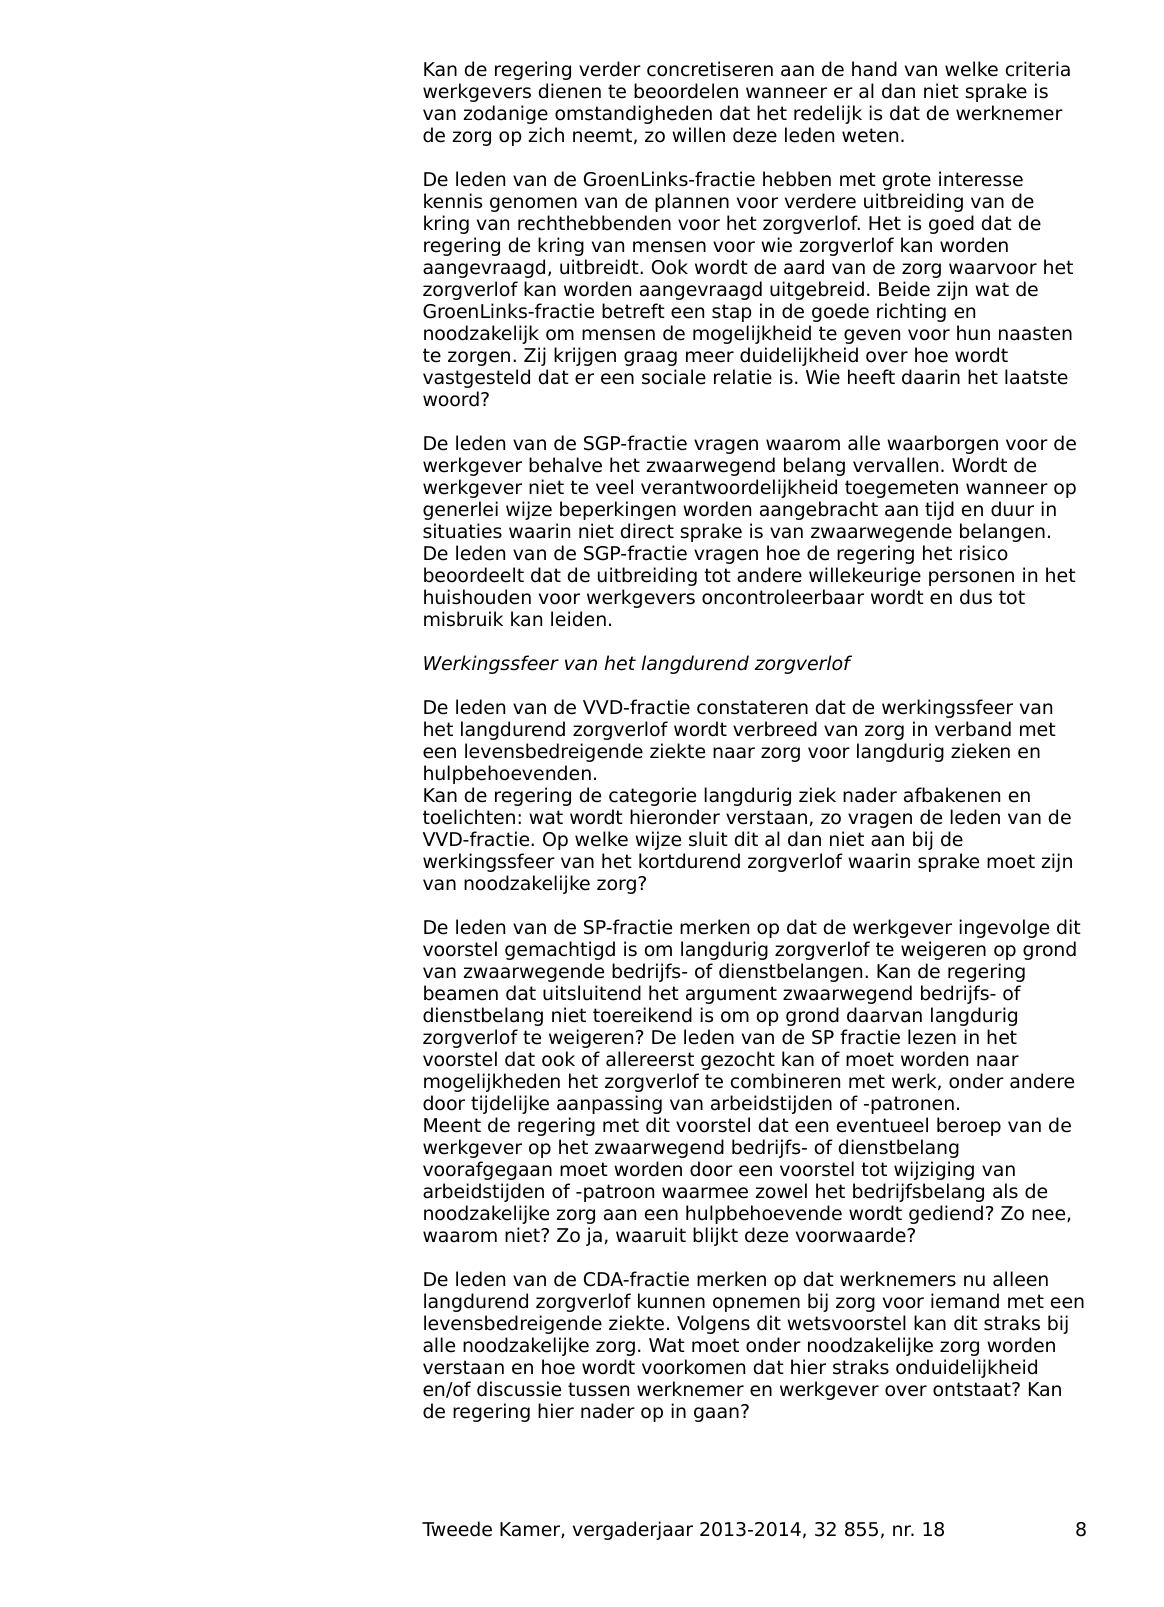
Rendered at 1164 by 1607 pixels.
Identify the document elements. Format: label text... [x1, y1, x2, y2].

text De leden van de GroenLinks-fractie hebben met grote interesse kennis genomen van de plannen voor verdere uitbreiding van de kring van rechthebbenden voor het zorgverlof. Het is goed dat de regering de kring van mensen voor wie zorgverlof kan worden aangevraagd, uitbreidt. Ook wordt de aard van de zorg waarvoor het zorgverlof kan worden aangevraagd uitgebreid. Beide zijn wat de GroenLinks-fractie betreft een stap in de goede richting en noodzakelijk om mensen de mogelijkheid te geven voor hun naasten te zorgen. Zij krijgen graag meer duidelijkheid over hoe wordt vastgesteld dat er een sociale relatie is. Wie heeft daarin het laatste woord? [422, 169, 1087, 411]
text Kan de regering de categorie langdurig ziek nader afbakenen en toelichten: wat wordt hieronder verstaan, zo vragen de leden van de VVD-fractie. Op welke wijze sluit dit al dan niet aan bij de werkingssfeer van het kortdurend zorgverlof waarin sprake moet zijn van noodzakelijke zorg? [422, 785, 1087, 895]
subtitle Werkingssfeer van het langdurend zorgverlof [422, 653, 1087, 675]
text De leden van de SGP-fractie vragen waarom alle waarborgen voor de werkgever behalve het zwaarwegend belang vervallen. Wordt de werkgever niet te veel verantwoordelijkheid toegemeten wanneer op generlei wijze beperkingen worden aangebracht aan tijd en duur in situaties waarin niet direct sprake is van zwaarwegende belangen. [422, 433, 1087, 543]
text De leden van de SP-fractie merken op dat de werkgever ingevolge dit voorstel gemachtigd is om langdurig zorgverlof te weigeren op grond van zwaarwegende bedrijfs- of dienstbelangen. Kan de regering beamen dat uitsluitend het argument zwaarwegend bedrijfs- of dienstbelang niet toereikend is om op grond daarvan langdurig zorgverlof te weigeren? De leden van de SP fractie lezen in het voorstel dat ook of allereerst gezocht kan of moet worden naar mogelijkheden het zorgverlof te combineren met werk, onder andere door tijdelijke aanpassing van arbeidstijden of -patronen. [422, 917, 1087, 1115]
text Kan de regering verder concretiseren aan de hand van welke criteria werkgevers dienen te beoordelen wanneer er al dan niet sprake is van zodanige omstandigheden dat het redelijk is dat de werknemer de zorg op zich neemt, zo willen deze leden weten. [422, 59, 1087, 147]
text De leden van de SGP-fractie vragen hoe de regering het risico beoordeelt dat de uitbreiding tot andere willekeurige personen in het huishouden voor werkgevers oncontroleerbaar wordt en dus tot misbruik kan leiden. [422, 543, 1087, 631]
text De leden van de VVD-fractie constateren dat de werkingssfeer van het langdurend zorgverlof wordt verbreed van zorg in verband met een levensbedreigende ziekte naar zorg voor langdurig zieken en hulpbehoevenden. [422, 697, 1087, 785]
text De leden van de CDA-fractie merken op dat werknemers nu alleen langdurend zorgverlof kunnen opnemen bij zorg voor iemand met een levensbedreigende ziekte. Volgens dit wetsvoorstel kan dit straks bij alle noodzakelijke zorg. Wat moet onder noodzakelijke zorg worden verstaan en hoe wordt voorkomen dat hier straks onduidelijkheid en/of discussie tussen werknemer en werkgever over ontstaat? Kan de regering hier nader op in gaan? [422, 1269, 1087, 1423]
text Meent de regering met dit voorstel dat een eventueel beroep van de werkgever op het zwaarwegend bedrijfs- of dienstbelang voorafgegaan moet worden door een voorstel tot wijziging van arbeidstijden of -patroon waarmee zowel het bedrijfsbelang als de noodzakelijke zorg aan een hulpbehoevende wordt gediend? Zo nee, waarom niet? Zo ja, waaruit blijkt deze voorwaarde? [422, 1115, 1087, 1247]
